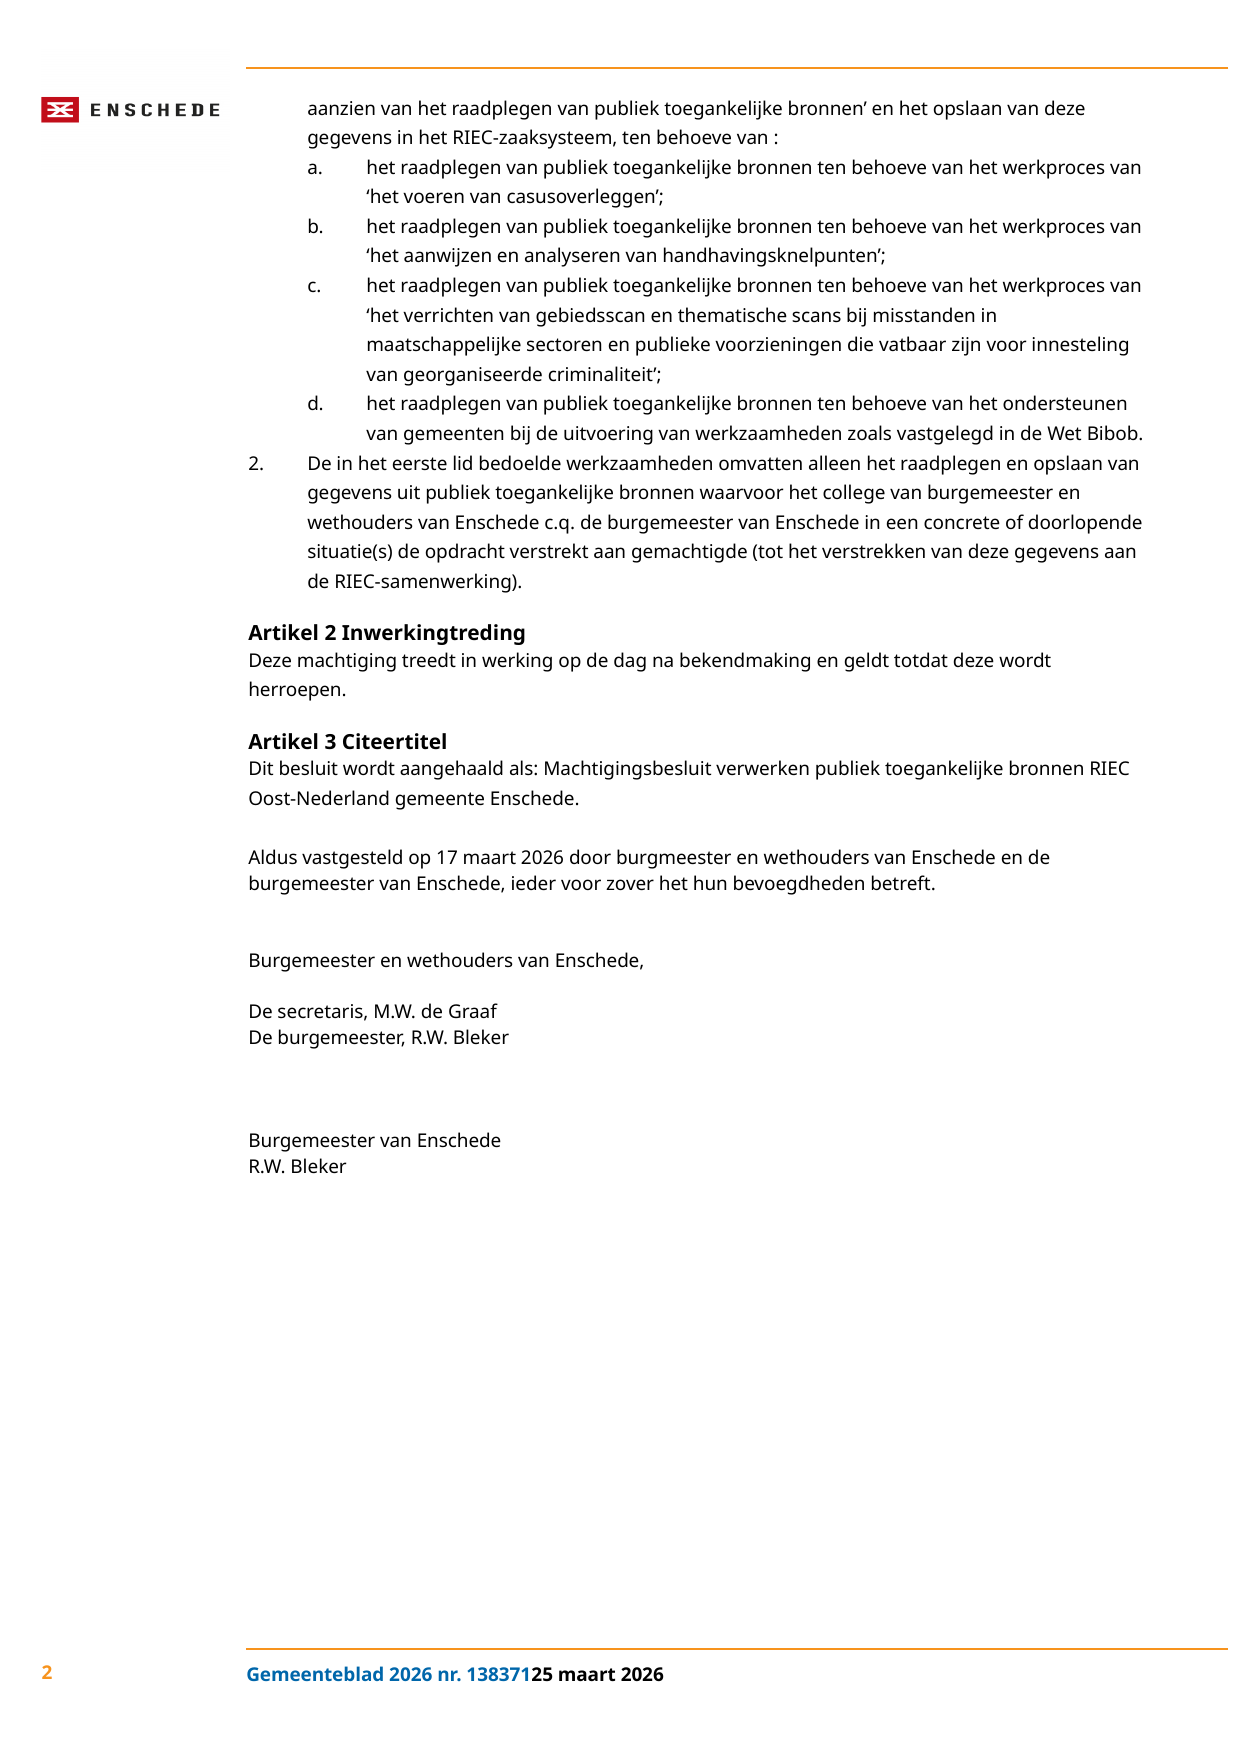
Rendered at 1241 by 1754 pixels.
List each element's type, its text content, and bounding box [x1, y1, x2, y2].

list De in het eerste lid bedoelde werkzaamheden omvatten alleen het raadplegen en opslaan van gegevens uit publiek toegankelijke bronnen waarvoor het college van burgemeester en wethouders van Enschede c.q. de burgemeester van Enschede in een concrete of doorlopende situatie(s) de opdracht verstrekt aan gemachtigde (tot het verstrekken van deze gegevens aan de RIEC-samenwerking). [248, 450, 1152, 594]
list het raadplegen van publiek toegankelijke bronnen ten behoeve van het ondersteunen van gemeenten bij de uitvoering van werkzaamheden zoals vastgelegd in de Wet Bibob. [307, 391, 1152, 446]
text De secretaris, M.W. de Graaf [248, 998, 1152, 1024]
list het raadplegen van publiek toegankelijke bronnen ten behoeve van het werkproces van ‘het verrichten van gebiedsscan en thematische scans bij misstanden in maatschappelijke sectoren en publieke voorzieningen die vatbaar zijn voor innesteling van georganiseerde criminaliteit’; [307, 272, 1152, 387]
text Artikel 3 Citeertitel [248, 727, 1152, 755]
text Burgemeester van Enschede [248, 1127, 1152, 1153]
text Aldus vastgesteld op 17 maart 2026 door burgmeester en wethouders van Enschede en de burgemeester van Enschede, ieder voor zover het hun bevoegdheden betreft. [248, 844, 1152, 896]
text Artikel 2 Inwerkingtreding [248, 618, 1152, 647]
text Dit besluit wordt aangehaald als: Machtigingsbesluit verwerken publiek toegankelijke bronnen RIEC Oost-Nederland gemeente Enschede. [248, 755, 1152, 811]
text Deze machtiging treedt in werking op de dag na bekendmaking en geldt totdat deze wordt herroepen. [248, 647, 1152, 702]
text De burgemeester, R.W. Bleker [248, 1024, 1152, 1050]
text R.W. Bleker [248, 1153, 1152, 1179]
picture [41, 47, 231, 172]
list het raadplegen van publiek toegankelijke bronnen ten behoeve van het werkproces van ‘het aanwijzen en analyseren van handhavingsknelpunten’; [307, 213, 1152, 268]
text Burgemeester en wethouders van Enschede, [248, 947, 1152, 973]
list het raadplegen van publiek toegankelijke bronnen ten behoeve van het werkproces van ‘het voeren van casusoverleggen’; [307, 154, 1152, 209]
list aanzien van het raadplegen van publiek toegankelijke bronnen’ en het opslaan van deze gegevens in het RIEC-zaaksysteem, ten behoeve van : [248, 95, 1152, 150]
